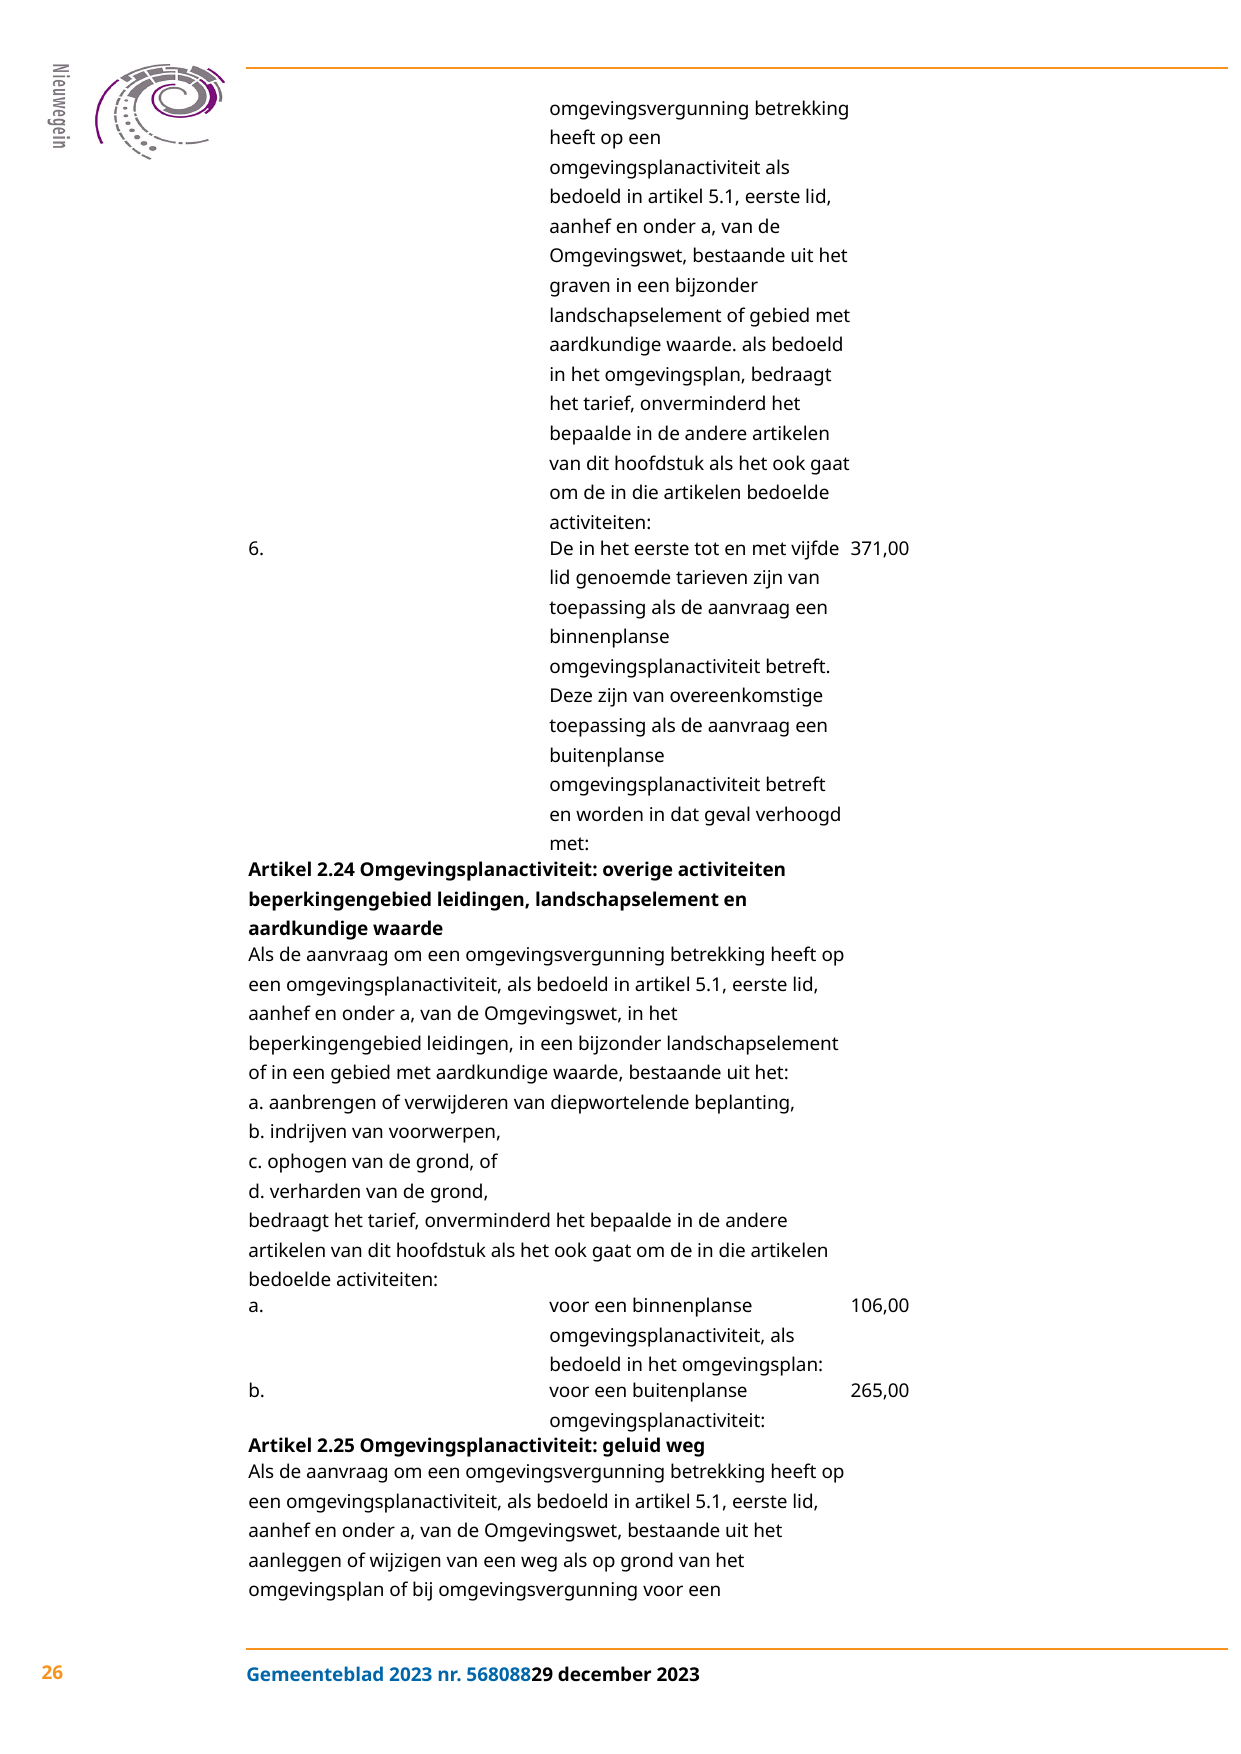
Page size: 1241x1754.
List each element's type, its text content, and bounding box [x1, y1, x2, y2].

table_cell Als de aanvraag om een omgevingsvergunning betrekking heeft op een omgevingsplanactiviteit, als bedoeld in artikel 5.1, eerste lid, aanhef en onder a, van de Omgevingswet, bestaande uit het aanleggen of wijzigen van een weg als op grond van het omgevingsplan of bij omgevingsvergunning voor een [248, 1458, 850, 1602]
table_cell 371,00 [850, 535, 1152, 856]
table_cell b. [248, 1377, 549, 1432]
table_cell [850, 941, 1152, 1292]
table_cell a. [248, 1292, 549, 1377]
table_cell Als de aanvraag om een omgevingsvergunning betrekking heeft op een omgevingsplanactiviteit, als bedoeld in artikel 5.1, eerste lid, aanhef en onder a, van de Omgevingswet, in het beperkingengebied leidingen, in een bijzonder landschapselement of in een gebied met aardkundige waarde, bestaande uit het: a. aanbrengen of verwijderen van diepwortelende beplanting, b. indrijven van voorwerpen, c. ophogen van de grond, of d. verharden van de grond, bedraagt het tarief, onverminderd het bepaalde in de andere artikelen van dit hoofdstuk als het ook gaat om de in die artikelen bedoelde activiteiten: [248, 941, 850, 1292]
table_cell [850, 1458, 1152, 1602]
picture [41, 47, 231, 172]
table_cell Artikel 2.25 Omgevingsplanactiviteit: geluid weg [248, 1433, 850, 1458]
table_cell [850, 856, 1152, 941]
table_cell voor een buitenplanse omgevingsplanactiviteit: [549, 1377, 850, 1432]
table_cell [850, 95, 1152, 535]
table_cell [850, 1433, 1152, 1458]
table_cell 265,00 [850, 1377, 1152, 1432]
table_cell 106,00 [850, 1292, 1152, 1377]
table_cell De in het eerste tot en met vijfde lid genoemde tarieven zijn van toepassing als de aanvraag een binnenplanse omgevingsplanactiviteit betreft. Deze zijn van overeenkomstige toepassing als de aanvraag een buitenplanse omgevingsplanactiviteit betreft en worden in dat geval verhoogd met: [549, 535, 850, 856]
table_cell 6. [248, 535, 549, 856]
table_cell [248, 95, 549, 535]
table_cell Artikel 2.24 Omgevingsplanactiviteit: overige activiteiten beperkingengebied leidingen, landschapselement en aardkundige waarde [248, 856, 850, 941]
table_cell voor een binnenplanse omgevingsplanactiviteit, als bedoeld in het omgevingsplan: [549, 1292, 850, 1377]
table_cell omgevingsvergunning betrekking heeft op een omgevingsplanactiviteit als bedoeld in artikel 5.1, eerste lid, aanhef en onder a, van de Omgevingswet, bestaande uit het graven in een bijzonder landschapselement of gebied met aardkundige waarde. als bedoeld in het omgevingsplan, bedraagt het tarief, onverminderd het bepaalde in de andere artikelen van dit hoofdstuk als het ook gaat om de in die artikelen bedoelde activiteiten: [549, 95, 850, 535]
